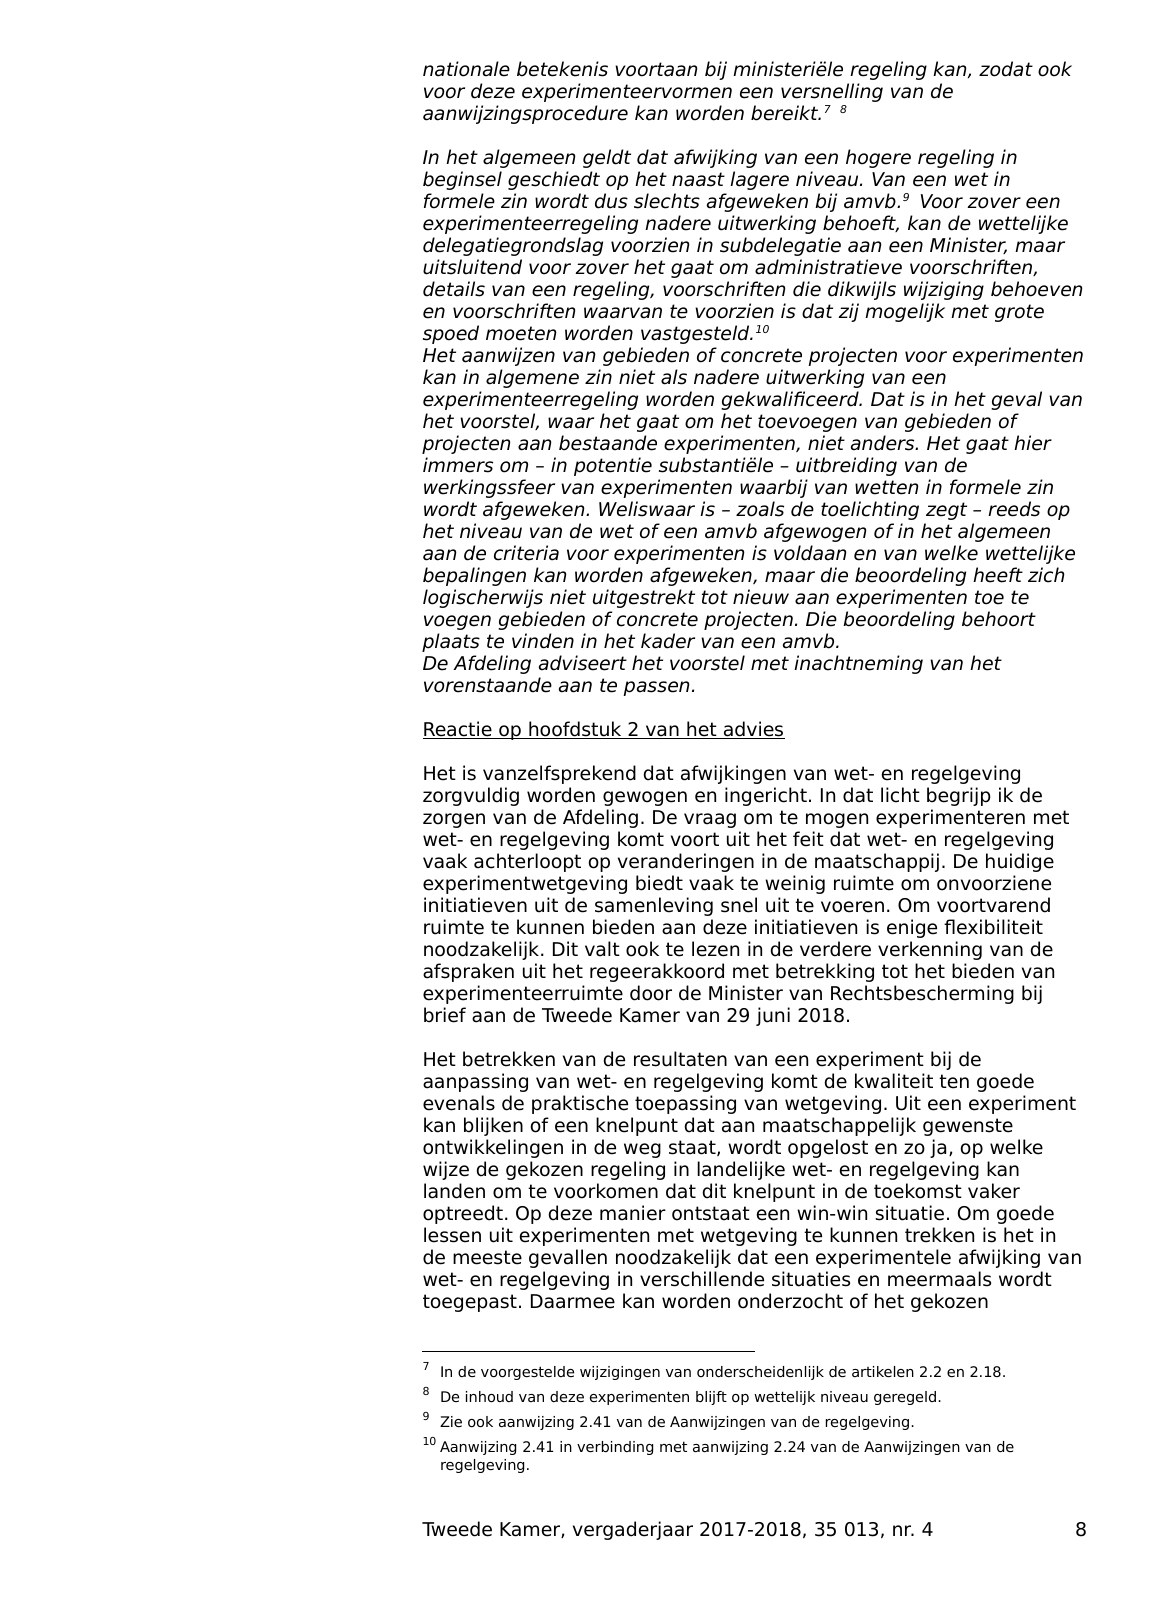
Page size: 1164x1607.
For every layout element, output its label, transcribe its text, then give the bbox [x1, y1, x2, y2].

text Het is vanzelfsprekend dat afwijkingen van wet- en regelgeving zorgvuldig worden gewogen en ingericht. In dat licht begrijp ik de zorgen van de Afdeling. De vraag om te mogen experimenteren met wet- en regelgeving komt voort uit het feit dat wet- en regelgeving vaak achterloopt op veranderingen in de maatschappij. De huidige experimentwetgeving biedt vaak te weinig ruimte om onvoorziene initiatieven uit de samenleving snel uit te voeren. Om voortvarend ruimte te kunnen bieden aan deze initiatieven is enige flexibiliteit noodzakelijk. Dit valt ook te lezen in de verdere verkenning van de afspraken uit het regeerakkoord met betrekking tot het bieden van experimenteerruimte door de Minister van Rechtsbescherming bij brief aan de Tweede Kamer van 29 juni 2018. [422, 763, 1087, 1027]
text Aanwijzing 2.41 in verbinding met aanwijzing 2.24 van de Aanwijzingen van de regelgeving. [422, 1435, 1087, 1474]
text Het betrekken van de resultaten van een experiment bij de aanpassing van wet- en regelgeving komt de kwaliteit ten goede evenals de praktische toepassing van wetgeving. Uit een experiment kan blijken of een knelpunt dat aan maatschappelijk gewenste ontwikkelingen in de weg staat, wordt opgelost en zo ja, op welke wijze de gekozen regeling in landelijke wet- en regelgeving kan landen om te voorkomen dat dit knelpunt in de toekomst vaker optreedt. Op deze manier ontstaat een win-win situatie. Om goede lessen uit experimenten met wetgeving te kunnen trekken is het in de meeste gevallen noodzakelijk dat een experimentele afwijking van wet- en regelgeving in verschillende situaties en meermaals wordt toegepast. Daarmee kan worden onderzocht of het gekozen [422, 1049, 1087, 1313]
text Het aanwijzen van gebieden of concrete projecten voor experimenten kan in algemene zin niet als nadere uitwerking van een experimenteerregeling worden gekwalificeerd. Dat is in het geval van het voorstel, waar het gaat om het toevoegen van gebieden of projecten aan bestaande experimenten, niet anders. Het gaat hier immers om – in potentie substantiële – uitbreiding van de werkingssfeer van experimenten waarbij van wetten in formele zin wordt afgeweken. Weliswaar is – zoals de toelichting zegt – reeds op het niveau van de wet of een amvb afgewogen of in het algemeen aan de criteria voor experimenten is voldaan en van welke wettelijke bepalingen kan worden afgeweken, maar die beoordeling heeft zich logischerwijs niet uitgestrekt tot nieuw aan experimenten toe te voegen gebieden of concrete projecten. Die beoordeling behoort plaats te vinden in het kader van een amvb. [422, 345, 1087, 653]
text Zie ook aanwijzing 2.41 van de Aanwijzingen van de regelgeving. [422, 1410, 1087, 1432]
text De inhoud van deze experimenten blijft op wettelijk niveau geregeld. [422, 1385, 1087, 1407]
text In het algemeen geldt dat afwijking van een hogere regeling in beginsel geschiedt op het naast lagere niveau. Van een wet in formele zin wordt dus slechts afgeweken bij amvb. Voor zover een experimenteerregeling nadere uitwerking behoeft, kan de wettelijke delegatiegrondslag voorzien in subdelegatie aan een Minister, maar uitsluitend voor zover het gaat om administratieve voorschriften, details van een regeling, voorschriften die dikwijls wijziging behoeven en voorschriften waarvan te voorzien is dat zij mogelijk met grote spoed moeten worden vastgesteld. [422, 147, 1087, 345]
text De Afdeling adviseert het voorstel met inachtneming van het vorenstaande aan te passen. [422, 653, 1087, 697]
subtitle Reactie op hoofdstuk 2 van het advies [422, 719, 1087, 741]
text In de voorgestelde wijzigingen van onderscheidenlijk de artikelen 2.2 en 2.18. [422, 1360, 1087, 1382]
text nationale betekenis voortaan bij ministeriële regeling kan, zodat ook voor deze experimenteervormen een versnelling van de aanwijzingsprocedure kan worden bereikt. [422, 59, 1087, 125]
